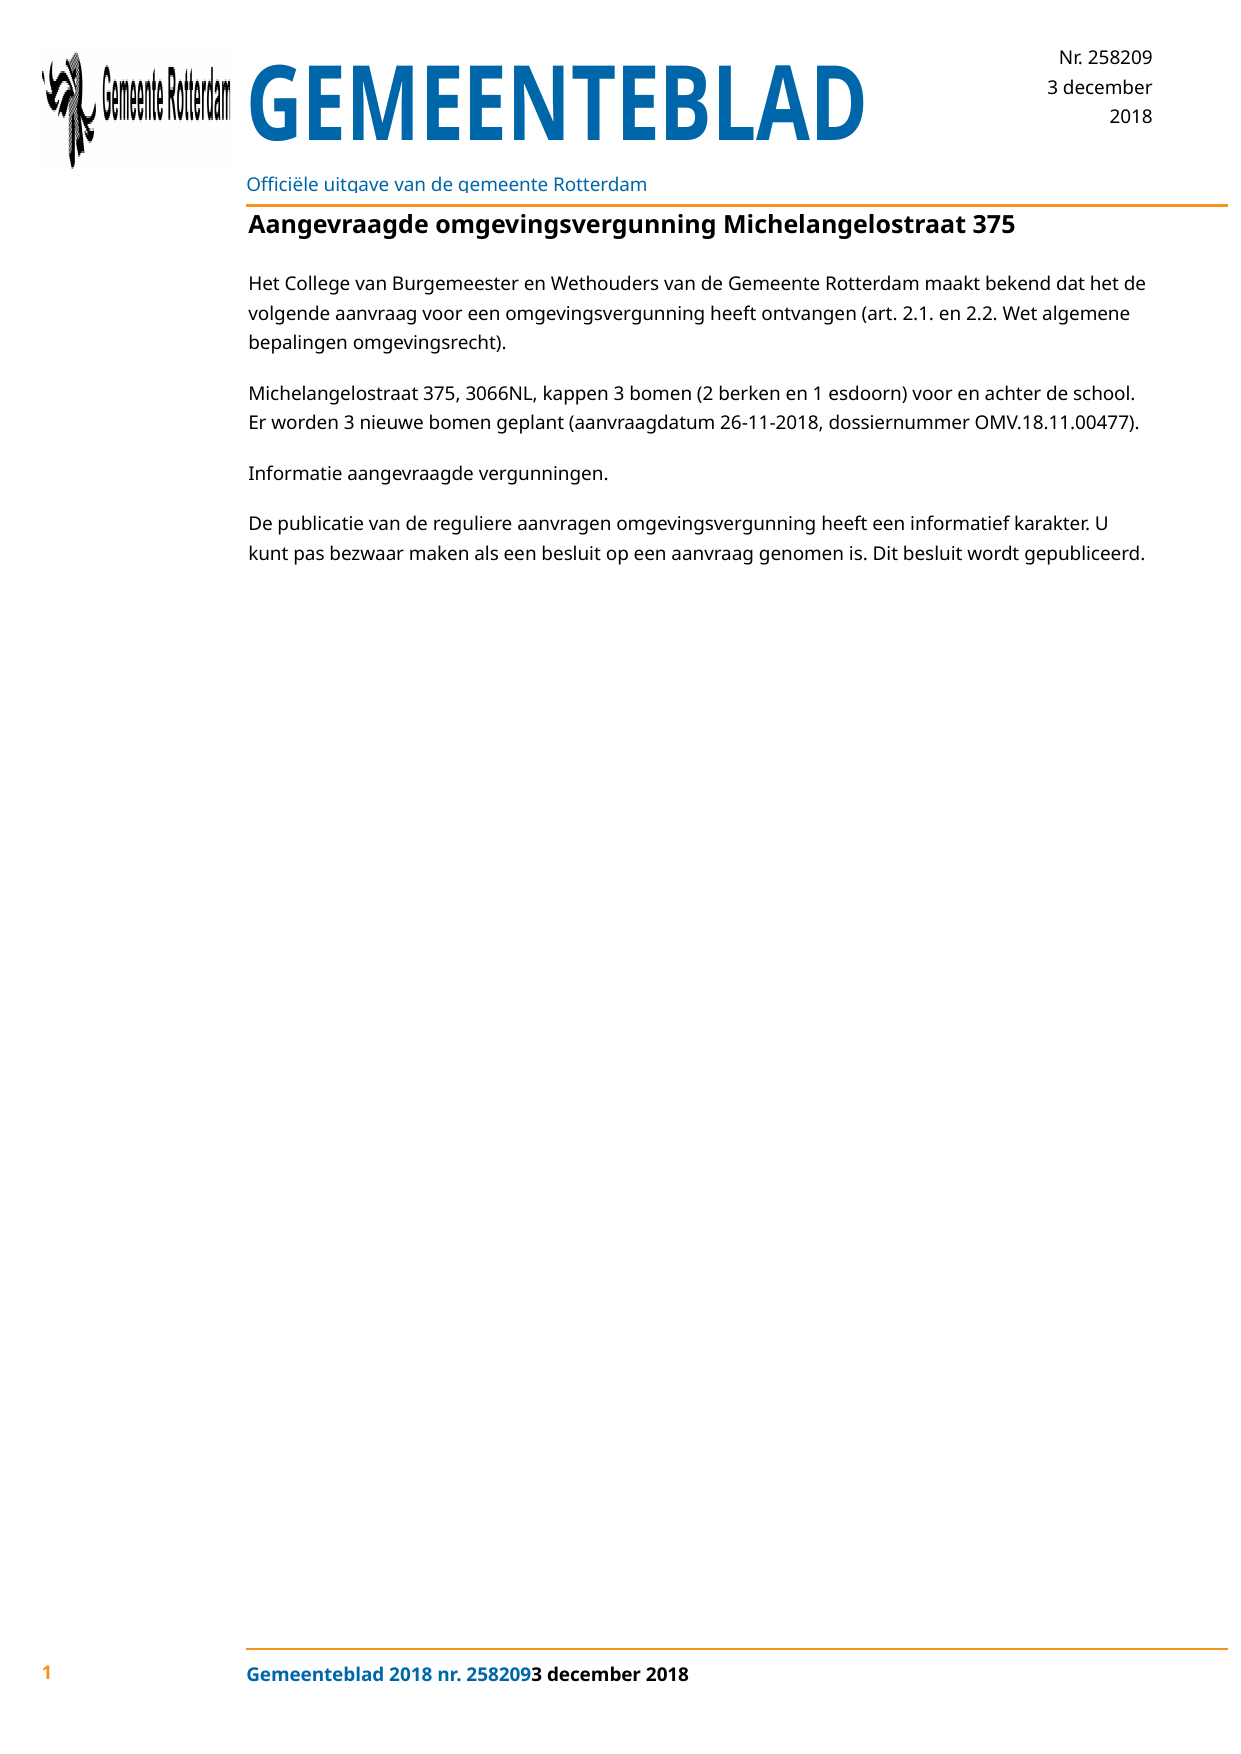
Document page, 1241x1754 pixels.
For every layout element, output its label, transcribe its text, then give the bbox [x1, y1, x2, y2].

text Informatie aangevraagde vergunningen. [248, 460, 1152, 486]
text De publicatie van de reguliere aanvragen omgevingsvergunning heeft een informatief karakter. U kunt pas bezwaar maken als een besluit op een aanvraag genomen is. Dit besluit wordt gepubliceerd. [248, 510, 1152, 566]
text Het College van Burgemeester en Wethouders van de Gemeente Rotterdam maakt bekend dat het de volgende aanvraag voor een omgevingsvergunning heeft ontvangen (art. 2.1. en 2.2. Wet algemene bepalingen omgevingsrecht). [248, 270, 1152, 355]
picture [41, 47, 231, 172]
text Aangevraagde omgevingsvergunning Michelangelostraat 375 [248, 207, 1152, 241]
text Michelangelostraat 375, 3066NL, kappen 3 bomen (2 berken en 1 esdoorn) voor en achter de school. Er worden 3 nieuwe bomen geplant (aanvraagdatum 26-11-2018, dossiernummer OMV.18.11.00477). [248, 380, 1152, 435]
